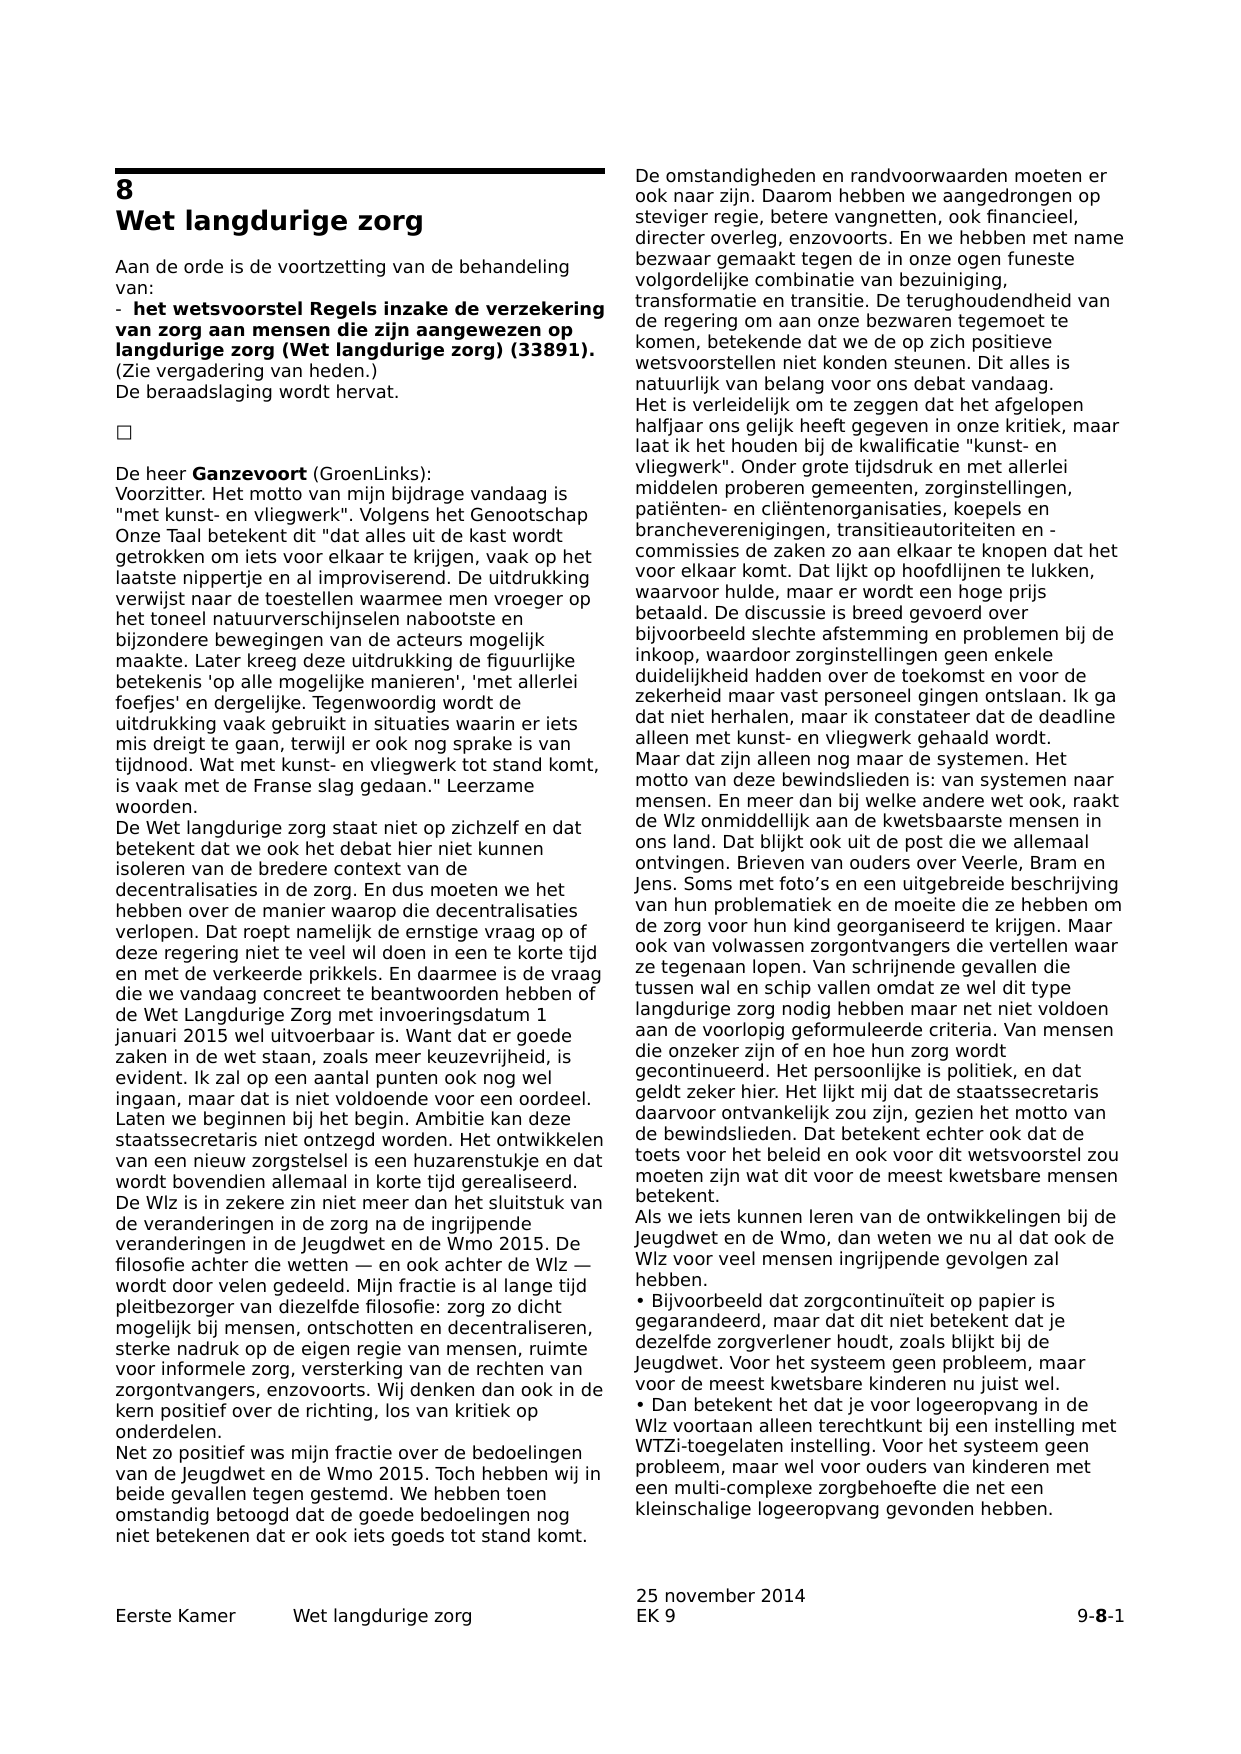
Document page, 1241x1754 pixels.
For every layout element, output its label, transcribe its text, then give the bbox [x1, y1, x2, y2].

text Maar dat zijn alleen nog maar de systemen. Het motto van deze bewindslieden is: van systemen naar mensen. En meer dan bij welke andere wet ook, raakt de Wlz onmiddellijk aan de kwetsbaarste mensen in ons land. Dat blijkt ook uit de post die we allemaal ontvingen. Brieven van ouders over Veerle, Bram en Jens. Soms met foto’s en een uitgebreide beschrijving van hun problematiek en de moeite die ze hebben om de zorg voor hun kind georganiseerd te krijgen. Maar ook van volwassen zorgontvangers die vertellen waar ze tegenaan lopen. Van schrijnende gevallen die tussen wal en schip vallen omdat ze wel dit type langdurige zorg nodig hebben maar net niet voldoen aan de voorlopig geformuleerde criteria. Van mensen die onzeker zijn of en hoe hun zorg wordt gecontinueerd. Het persoonlijke is politiek, en dat geldt zeker hier. Het lijkt mij dat de staatssecretaris daarvoor ontvankelijk zou zijn, gezien het motto van de bewindslieden. Dat betekent echter ook dat de toets voor het beleid en ook voor dit wetsvoorstel zou moeten zijn wat dit voor de meest kwetsbare mensen betekent. [635, 749, 1125, 1207]
text Laten we beginnen bij het begin. Ambitie kan deze staatssecretaris niet ontzegd worden. Het ontwikkelen van een nieuw zorgstelsel is een huzarenstukje en dat wordt bovendien allemaal in korte tijd gerealiseerd. De Wlz is in zekere zin niet meer dan het sluitstuk van de veranderingen in de zorg na de ingrijpende veranderingen in de Jeugdwet en de Wmo 2015. De filosofie achter die wetten — en ook achter de Wlz — wordt door velen gedeeld. Mijn fractie is al lange tijd pleitbezorger van diezelfde filosofie: zorg zo dicht mogelijk bij mensen, ontschotten en decentraliseren, sterke nadruk op de eigen regie van mensen, ruimte voor informele zorg, versterking van de rechten van zorgontvangers, enzovoorts. Wij denken dan ook in de kern positief over de richting, los van kritiek op onderdelen. [115, 1109, 605, 1442]
text Voorzitter. Het motto van mijn bijdrage vandaag is "met kunst- en vliegwerk". Volgens het Genootschap Onze Taal betekent dit "dat alles uit de kast wordt getrokken om iets voor elkaar te krijgen, vaak op het laatste nippertje en al improviserend. De uitdrukking verwijst naar de toestellen waarmee men vroeger op het toneel natuurverschijnselen nabootste en bijzondere bewegingen van de acteurs mogelijk maakte. Later kreeg deze uitdrukking de figuurlijke betekenis 'op alle mogelijke manieren', 'met allerlei foefjes' en dergelijke. Tegenwoordig wordt de uitdrukking vaak gebruikt in situaties waarin er iets mis dreigt te gaan, terwijl er ook nog sprake is van tijdnood. Wat met kunst- en vliegwerk tot stand komt, is vaak met de Franse slag gedaan." Leerzame woorden. [115, 484, 605, 817]
text De beraadslaging wordt hervat. [115, 382, 605, 403]
list het wetsvoorstel Regels inzake de verzekering van zorg aan mensen die zijn aangewezen op langdurige zorg (Wet langdurige zorg) (33891). [115, 298, 605, 361]
text Het is verleidelijk om te zeggen dat het afgelopen halfjaar ons gelijk heeft gegeven in onze kritiek, maar laat ik het houden bij de kwalificatie "kunst- en vliegwerk". Onder grote tijdsdruk en met allerlei middelen proberen gemeenten, zorginstellingen, patiënten- en cliëntenorganisaties, koepels en brancheverenigingen, transitieautoriteiten en -commissies de zaken zo aan elkaar te knopen dat het voor elkaar komt. Dat lijkt op hoofdlijnen te lukken, waarvoor hulde, maar er wordt een hoge prijs betaald. De discussie is breed gevoerd over bijvoorbeeld slechte afstemming en problemen bij de inkoop, waardoor zorginstellingen geen enkele duidelijkheid hadden over de toekomst en voor de zekerheid maar vast personeel gingen ontslaan. Ik ga dat niet herhalen, maar ik constateer dat de deadline alleen met kunst- en vliegwerk gehaald wordt. [635, 394, 1125, 749]
text Net zo positief was mijn fractie over de bedoelingen van de Jeugdwet en de Wmo 2015. Toch hebben wij in beide gevallen tegen gestemd. We hebben toen omstandig betoogd dat de goede bedoelingen nog niet betekenen dat er ook iets goeds tot stand komt. [115, 1442, 605, 1547]
text ⬜ [115, 423, 605, 443]
text (Zie vergadering van heden.) [115, 361, 605, 382]
title 8 Wet langdurige zorg [115, 174, 605, 237]
text De Wet langdurige zorg staat niet op zichzelf en dat betekent dat we ook het debat hier niet kunnen isoleren van de bredere context van de decentralisaties in de zorg. En dus moeten we het hebben over de manier waarop die decentralisaties verlopen. Dat roept namelijk de ernstige vraag op of deze regering niet te veel wil doen in een te korte tijd en met de verkeerde prikkels. En daarmee is de vraag die we vandaag concreet te beantwoorden hebben of de Wet Langdurige Zorg met invoeringsdatum 1 januari 2015 wel uitvoerbaar is. Want dat er goede zaken in de wet staan, zoals meer keuzevrijheid, is evident. Ik zal op een aantal punten ook nog wel ingaan, maar dat is niet voldoende voor een oordeel. [115, 817, 605, 1109]
text Als we iets kunnen leren van de ontwikkelingen bij de Jeugdwet en de Wmo, dan weten we nu al dat ook de Wlz voor veel mensen ingrijpende gevolgen zal hebben. [635, 1207, 1125, 1290]
text De omstandigheden en randvoorwaarden moeten er ook naar zijn. Daarom hebben we aangedrongen op steviger regie, betere vangnetten, ook financieel, directer overleg, enzovoorts. En we hebben met name bezwaar gemaakt tegen de in onze ogen funeste volgordelijke combinatie van bezuiniging, transformatie en transitie. De terughoudendheid van de regering om aan onze bezwaren tegemoet te komen, betekende dat we de op zich positieve wetsvoorstellen niet konden steunen. Dit alles is natuurlijk van belang voor ons debat vandaag. [635, 165, 1125, 394]
text De heer Ganzevoort (GroenLinks): [115, 463, 605, 484]
text • Dan betekent het dat je voor logeeropvang in de Wlz voortaan alleen terechtkunt bij een instelling met WTZi-toegelaten instelling. Voor het systeem geen probleem, maar wel voor ouders van kinderen met een multi-complexe zorgbehoefte die net een kleinschalige logeeropvang gevonden hebben. [635, 1394, 1125, 1519]
text Aan de orde is de voortzetting van de behandeling van: [115, 257, 605, 298]
text • Bijvoorbeeld dat zorgcontinuïteit op papier is gegarandeerd, maar dat dit niet betekent dat je dezelfde zorgverlener houdt, zoals blijkt bij de Jeugdwet. Voor het systeem geen probleem, maar voor de meest kwetsbare kinderen nu juist wel. [635, 1290, 1125, 1394]
